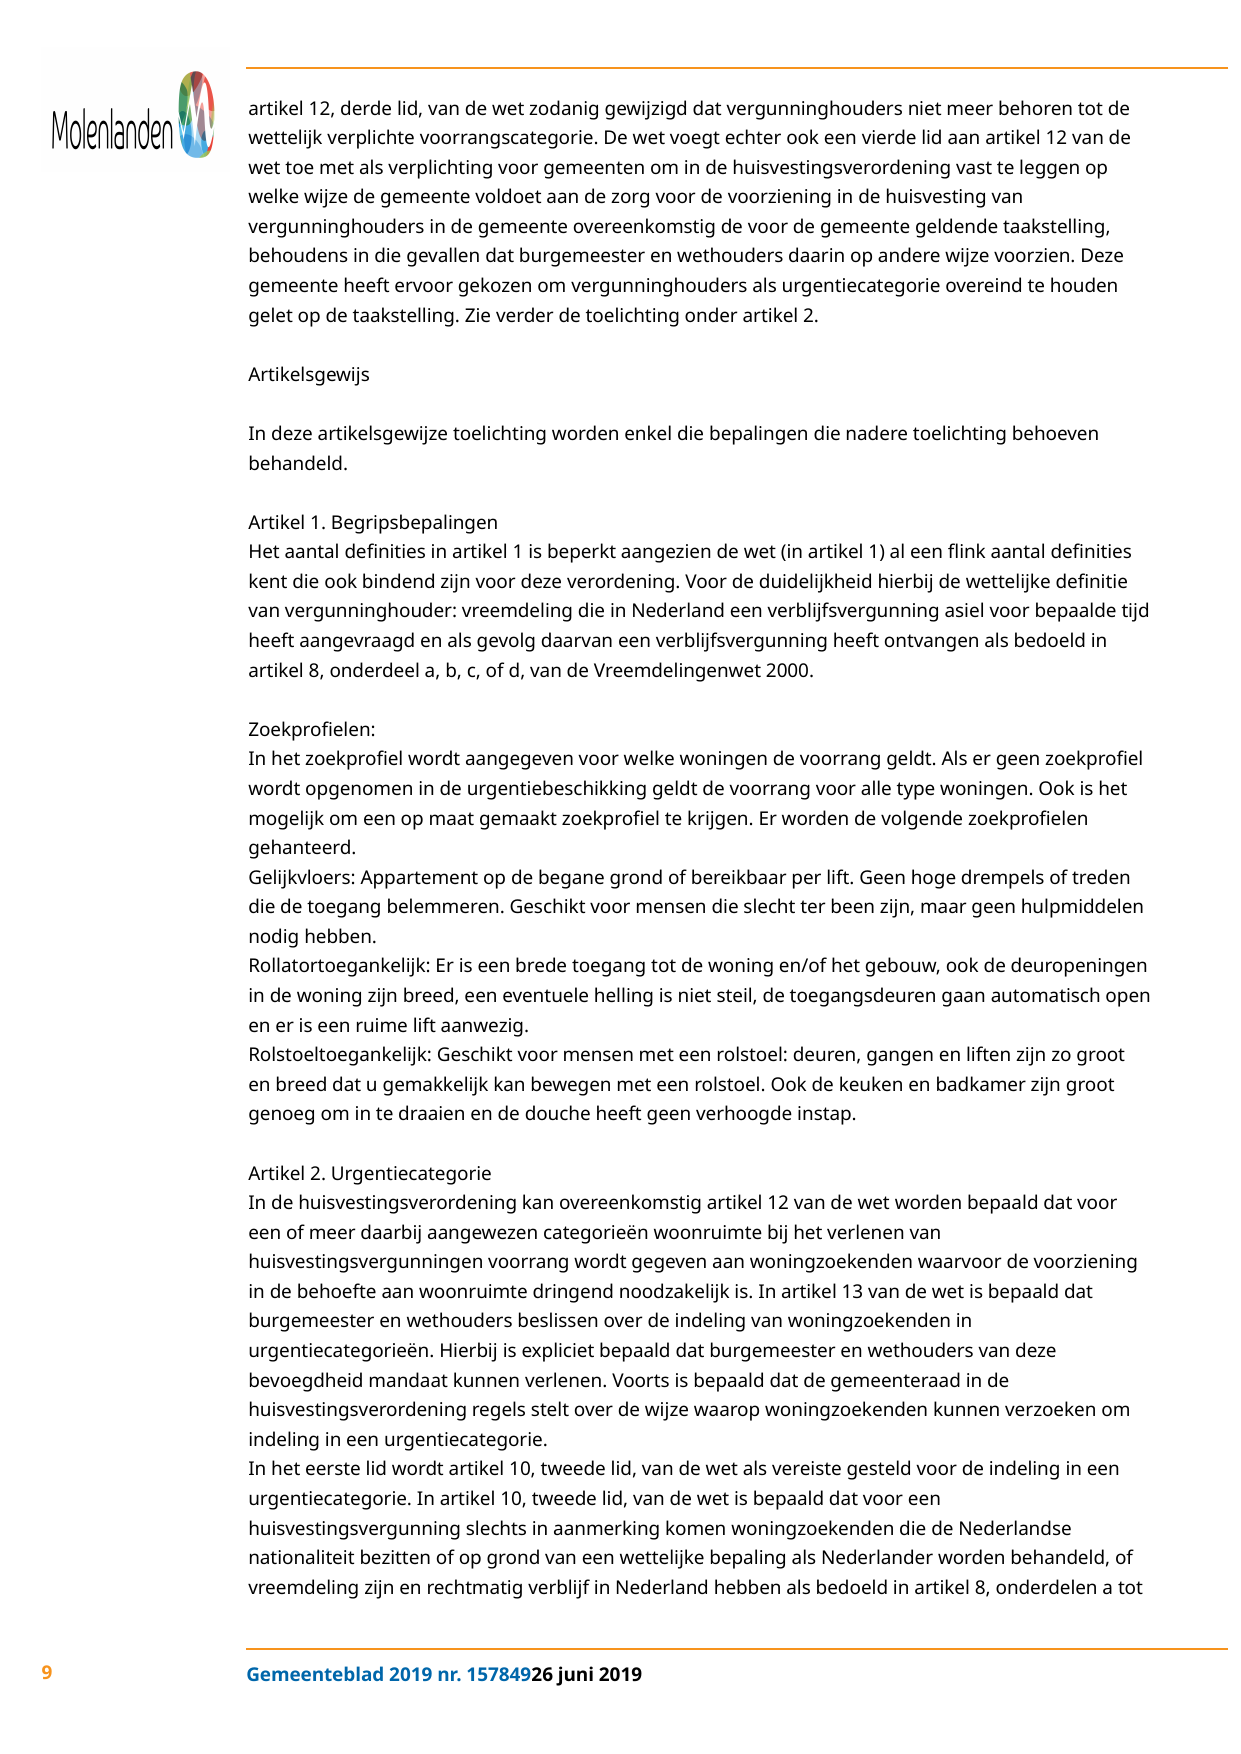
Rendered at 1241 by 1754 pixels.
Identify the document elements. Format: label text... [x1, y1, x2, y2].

text Zoekprofielen: [248, 716, 1152, 742]
text Artikel 2. Urgentiecategorie [248, 1160, 1152, 1186]
text In de huisvestingsverordening kan overeenkomstig artikel 12 van de wet worden bepaald dat voor een of meer daarbij aangewezen categorieën woonruimte bij het verlenen van huisvestingsvergunningen voorrang wordt gegeven aan woningzoekenden waarvoor de voorziening in de behoefte aan woonruimte dringend noodzakelijk is. In artikel 13 van de wet is bepaald dat burgemeester en wethouders beslissen over de indeling van woningzoekenden in urgentiecategorieën. Hierbij is expliciet bepaald dat burgemeester en wethouders van deze bevoegdheid mandaat kunnen verlenen. Voorts is bepaald dat de gemeenteraad in de huisvestingsverordening regels stelt over de wijze waarop woningzoekenden kunnen verzoeken om indeling in een urgentiecategorie. [248, 1189, 1152, 1452]
text artikel 12, derde lid, van de wet zodanig gewijzigd dat vergunninghouders niet meer behoren tot de wettelijk verplichte voorrangscategorie. De wet voegt echter ook een vierde lid aan artikel 12 van de wet toe met als verplichting voor gemeenten om in de huisvestingsverordening vast te leggen op welke wijze de gemeente voldoet aan de zorg voor de voorziening in de huisvesting van vergunninghouders in de gemeente overeenkomstig de voor de gemeente geldende taakstelling, behoudens in die gevallen dat burgemeester en wethouders daarin op andere wijze voorzien. Deze gemeente heeft ervoor gekozen om vergunninghouders als urgentiecategorie overeind te houden gelet op de taakstelling. Zie verder de toelichting onder artikel 2. [248, 95, 1152, 328]
text In het zoekprofiel wordt aangegeven voor welke woningen de voorrang geldt. Als er geen zoekprofiel wordt opgenomen in de urgentiebeschikking geldt de voorrang voor alle type woningen. Ook is het mogelijk om een op maat gemaakt zoekprofiel te krijgen. Er worden de volgende zoekprofielen gehanteerd. [248, 746, 1152, 860]
text In deze artikelsgewijze toelichting worden enkel die bepalingen die nadere toelichting behoeven behandeld. [248, 420, 1152, 476]
text Gelijkvloers: Appartement op de begane grond of bereikbaar per lift. Geen hoge drempels of treden die de toegang belemmeren. Geschikt voor mensen die slecht ter been zijn, maar geen hulpmiddelen nodig hebben. [248, 864, 1152, 949]
text Rolstoeltoegankelijk: Geschikt voor mensen met een rolstoel: deuren, gangen en liften zijn zo groot en breed dat u gemakkelijk kan bewegen met een rolstoel. Ook de keuken en badkamer zijn groot genoeg om in te draaien en de douche heeft geen verhoogde instap. [248, 1041, 1152, 1126]
text Artikel 1. Begripsbepalingen [248, 509, 1152, 535]
text Het aantal definities in artikel 1 is beperkt aangezien de wet (in artikel 1) al een flink aantal definities kent die ook bindend zijn voor deze verordening. Voor de duidelijkheid hierbij de wettelijke definitie van vergunninghouder: vreemdeling die in Nederland een verblijfsvergunning asiel voor bepaalde tijd heeft aangevraagd en als gevolg daarvan een verblijfsvergunning heeft ontvangen als bedoeld in artikel 8, onderdeel a, b, c, of d, van de Vreemdelingenwet 2000. [248, 538, 1152, 683]
text Artikelsgewijs [248, 361, 1152, 387]
text In het eerste lid wordt artikel 10, tweede lid, van de wet als vereiste gesteld voor de indeling in een urgentiecategorie. In artikel 10, tweede lid, van de wet is bepaald dat voor een huisvestingsvergunning slechts in aanmerking komen woningzoekenden die de Nederlandse nationaliteit bezitten of op grond van een wettelijke bepaling als Nederlander worden behandeld, of vreemdeling zijn en rechtmatig verblijf in Nederland hebben als bedoeld in artikel 8, onderdelen a tot [248, 1456, 1152, 1600]
picture [41, 47, 231, 172]
text Rollatortoegankelijk: Er is een brede toegang tot de woning en/of het gebouw, ook de deuropeningen in de woning zijn breed, een eventuele helling is niet steil, de toegangsdeuren gaan automatisch open en er is een ruime lift aanwezig. [248, 953, 1152, 1038]
